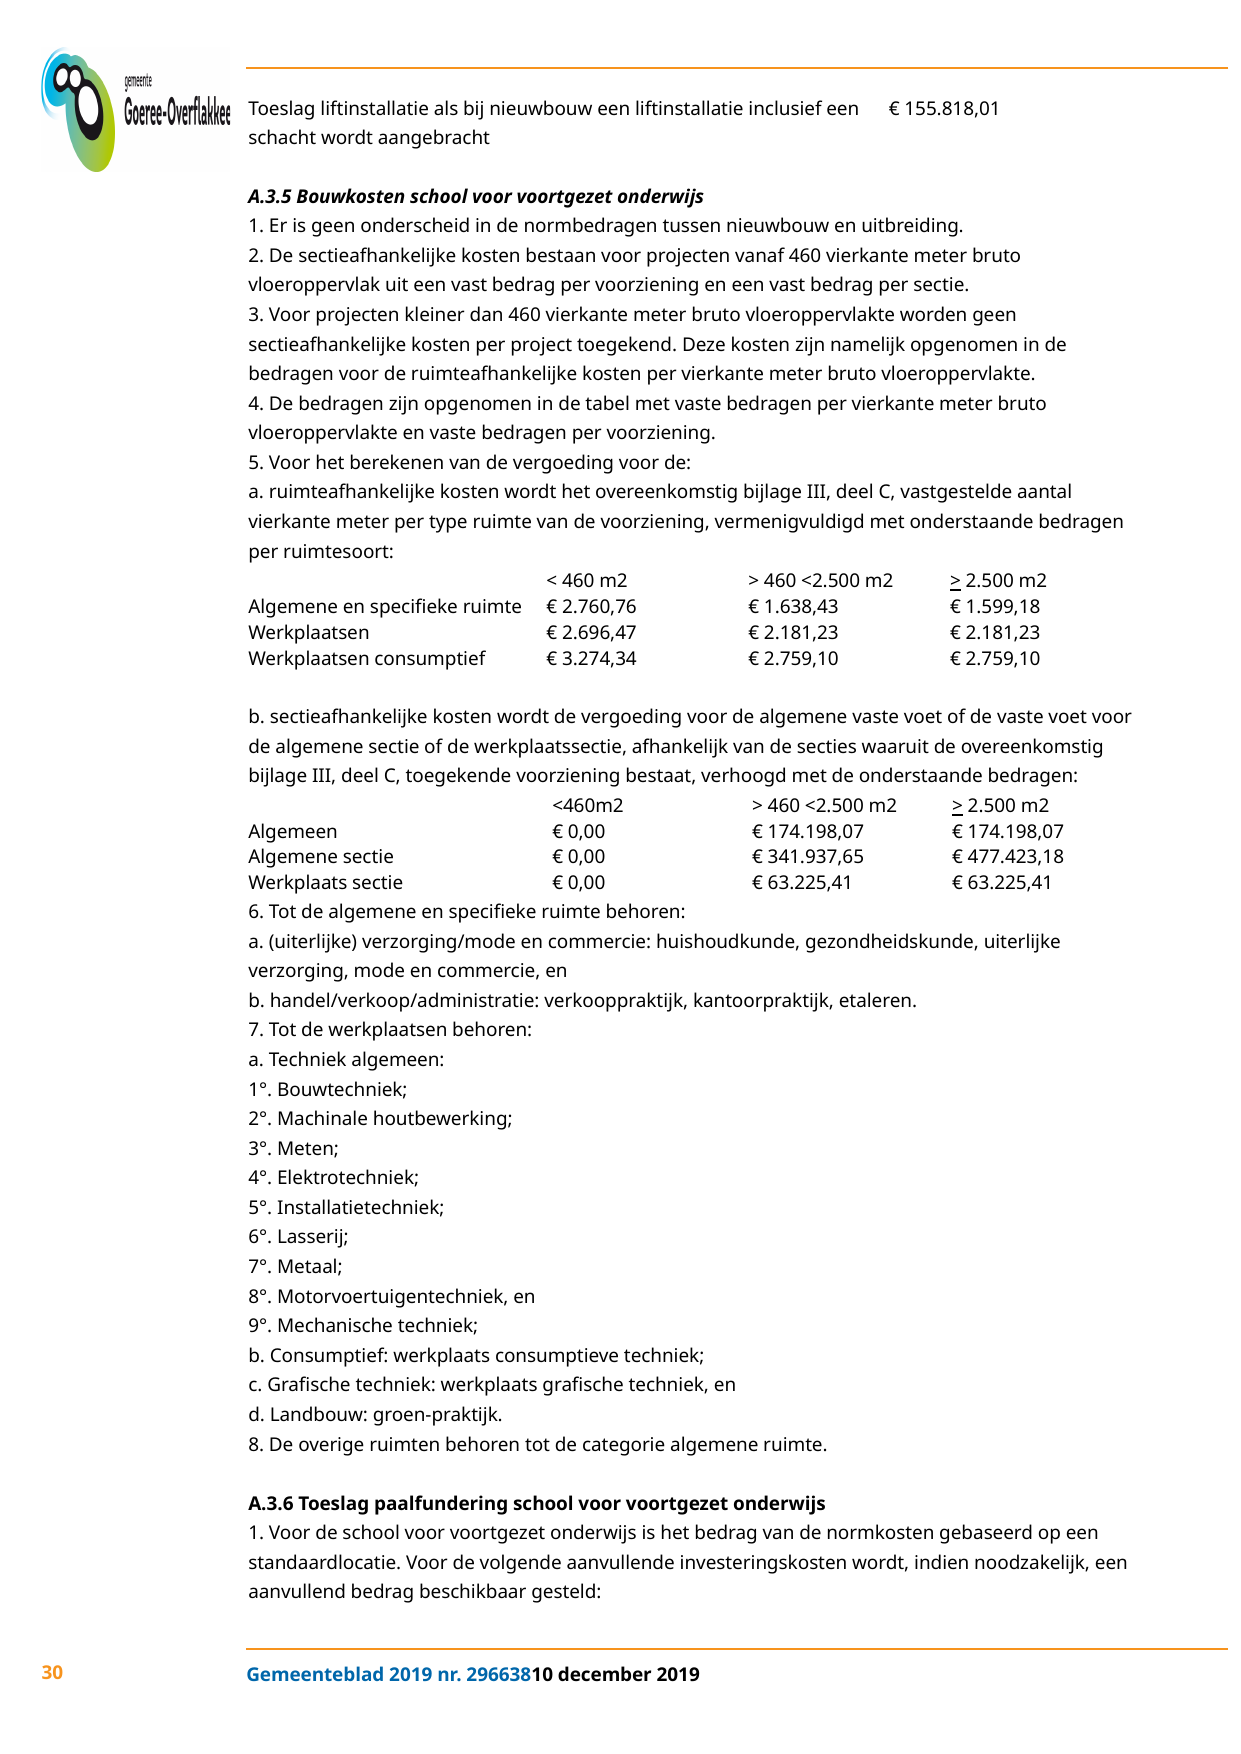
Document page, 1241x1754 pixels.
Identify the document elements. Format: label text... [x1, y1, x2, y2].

table_cell € 2.760,76 [546, 593, 748, 619]
text 1. Er is geen onderscheid in de normbedragen tussen nieuwbouw en uitbreiding. [248, 212, 1152, 238]
table_cell Algemene en specifieke ruimte [248, 593, 546, 619]
text 1. Voor de school voor voortgezet onderwijs is het bedrag van de normkosten gebaseerd op een standaardlocatie. Voor de volgende aanvullende investeringskosten wordt, indien noodzakelijk, een aanvullend bedrag beschikbaar gesteld: [248, 1519, 1152, 1604]
table_cell € 341.937,65 [752, 844, 952, 869]
text 8. De overige ruimten behoren tot de categorie algemene ruimte. [248, 1431, 1152, 1457]
table_cell Werkplaatsen [248, 619, 546, 645]
text 5°. Installatietechniek; [248, 1194, 1152, 1220]
text 6°. Lasserij; [248, 1224, 1152, 1249]
table_cell € 174.198,07 [952, 818, 1152, 844]
table_cell Werkplaatsen consumptief [248, 645, 546, 671]
table_header [248, 568, 546, 593]
text 7. Tot de werkplaatsen behoren: [248, 1017, 1152, 1042]
table_cell € 2.696,47 [546, 619, 748, 645]
text b. Consumptief: werkplaats consumptieve techniek; [248, 1342, 1152, 1368]
text 4. De bedragen zijn opgenomen in de tabel met vaste bedragen per vierkante meter bruto vloeroppervlakte en vaste bedragen per voorziening. [248, 390, 1152, 445]
table_cell € 63.225,41 [752, 869, 952, 895]
text c. Grafische techniek: werkplaats grafische techniek, en [248, 1372, 1152, 1397]
table_header < 460 m2 [546, 568, 748, 593]
text a. (uiterlijke) verzorging/mode en commercie: huishoudkunde, gezondheidskunde, uiterlijke verzorging, mode en commercie, en [248, 928, 1152, 983]
table_cell € 174.198,07 [752, 818, 952, 844]
table_cell € 2.181,23 [748, 619, 950, 645]
text 1°. Bouwtechniek; [248, 1076, 1152, 1102]
text 8°. Motorvoertuigentechniek, en [248, 1283, 1152, 1309]
text 3°. Meten; [248, 1135, 1152, 1161]
table_cell € 155.818,01 [889, 95, 1152, 150]
text 2°. Machinale houtbewerking; [248, 1105, 1152, 1131]
text 9°. Mechanische techniek; [248, 1312, 1152, 1338]
table_cell € 2.759,10 [950, 645, 1152, 671]
table_cell € 477.423,18 [952, 844, 1152, 869]
picture [41, 47, 231, 172]
table_cell € 2.759,10 [748, 645, 950, 671]
table_header > 2.500 m2 [950, 568, 1152, 593]
text d. Landbouw: groen-praktijk. [248, 1401, 1152, 1427]
table_header <460m2 [552, 792, 752, 818]
text 6. Tot de algemene en specifieke ruimte behoren: [248, 898, 1152, 924]
table_cell Algemene sectie [248, 844, 552, 869]
text a. ruimteafhankelijke kosten wordt het overeenkomstig bijlage III, deel C, vastgestelde aantal vierkante meter per type ruimte van de voorziening, vermenigvuldigd met onderstaande bedragen per ruimtesoort: [248, 479, 1152, 564]
text b. handel/verkoop/administratie: verkooppraktijk, kantoorpraktijk, etaleren. [248, 987, 1152, 1013]
table_header > 460 <2.500 m2 [748, 568, 950, 593]
table_header > 2.500 m2 [952, 792, 1152, 818]
text b. sectieafhankelijke kosten wordt de vergoeding voor de algemene vaste voet of de vaste voet voor de algemene sectie of de werkplaatssectie, afhankelijk van de secties waaruit de overeenkomstig bijlage III, deel C, toegekende voorziening bestaat, verhoogd met de onderstaande bedragen: [248, 703, 1152, 788]
table_cell Werkplaats sectie [248, 869, 552, 895]
text A.3.6 Toeslag paalfundering school voor voortgezet onderwijs [248, 1490, 1152, 1516]
text 3. Voor projecten kleiner dan 460 vierkante meter bruto vloeroppervlakte worden geen sectieafhankelijke kosten per project toegekend. Deze kosten zijn namelijk opgenomen in de bedragen voor de ruimteafhankelijke kosten per vierkante meter bruto vloeroppervlakte. [248, 301, 1152, 386]
table_cell € 63.225,41 [952, 869, 1152, 895]
text 2. De sectieafhankelijke kosten bestaan voor projecten vanaf 460 vierkante meter bruto vloeroppervlak uit een vast bedrag per voorziening en een vast bedrag per sectie. [248, 242, 1152, 297]
table_header > 460 <2.500 m2 [752, 792, 952, 818]
table_cell € 0,00 [552, 818, 752, 844]
table_cell € 3.274,34 [546, 645, 748, 671]
text a. Techniek algemeen: [248, 1046, 1152, 1072]
text 4°. Elektrotechniek; [248, 1164, 1152, 1190]
table_cell € 1.638,43 [748, 593, 950, 619]
table_cell € 0,00 [552, 844, 752, 869]
table_cell € 1.599,18 [950, 593, 1152, 619]
table_header [248, 792, 552, 818]
text 5. Voor het berekenen van de vergoeding voor de: [248, 449, 1152, 475]
text A.3.5 Bouwkosten school voor voortgezet onderwijs [248, 183, 1152, 209]
text 7°. Metaal; [248, 1253, 1152, 1279]
table_cell Toeslag liftinstallatie als bij nieuwbouw een liftinstallatie inclusief een schacht wordt aangebracht [248, 95, 888, 150]
table_cell € 2.181,23 [950, 619, 1152, 645]
table_cell € 0,00 [552, 869, 752, 895]
table_cell Algemeen [248, 818, 552, 844]
